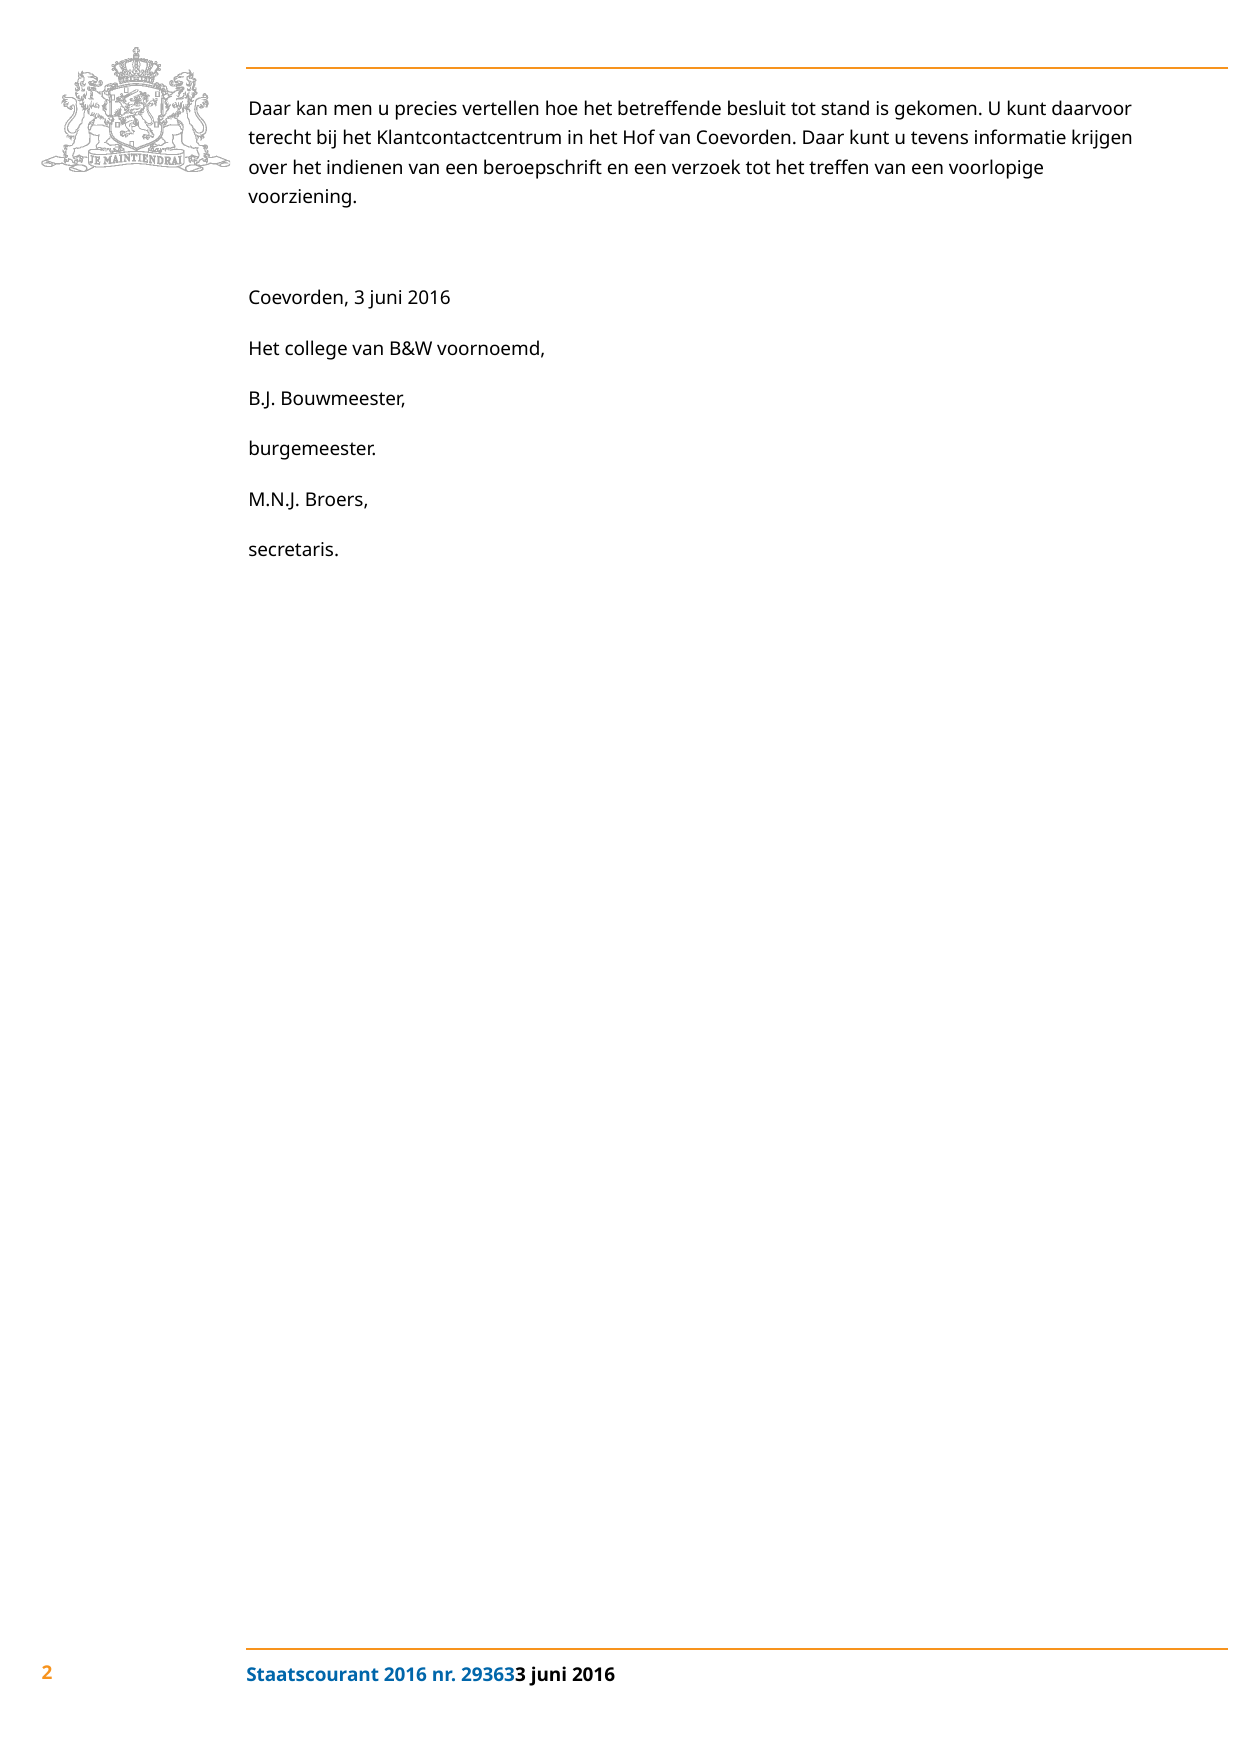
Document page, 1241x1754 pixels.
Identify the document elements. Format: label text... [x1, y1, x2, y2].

text Daar kan men u precies vertellen hoe het betreffende besluit tot stand is gekomen. U kunt daarvoor terecht bij het Klantcontactcentrum in het Hof van Coevorden. Daar kunt u tevens informatie krijgen over het indienen van een beroepschrift en een verzoek tot het treffen van een voorlopige voorziening. [248, 95, 1152, 209]
text Coevorden, 3 juni 2016 [248, 284, 1152, 310]
text B.J. Bouwmeester, [248, 385, 1152, 411]
text Het college van B&W voornoemd, [248, 335, 1152, 361]
picture [41, 47, 231, 172]
text M.N.J. Broers, [248, 486, 1152, 512]
text burgemeester. [248, 436, 1152, 461]
text secretaris. [248, 536, 1152, 562]
